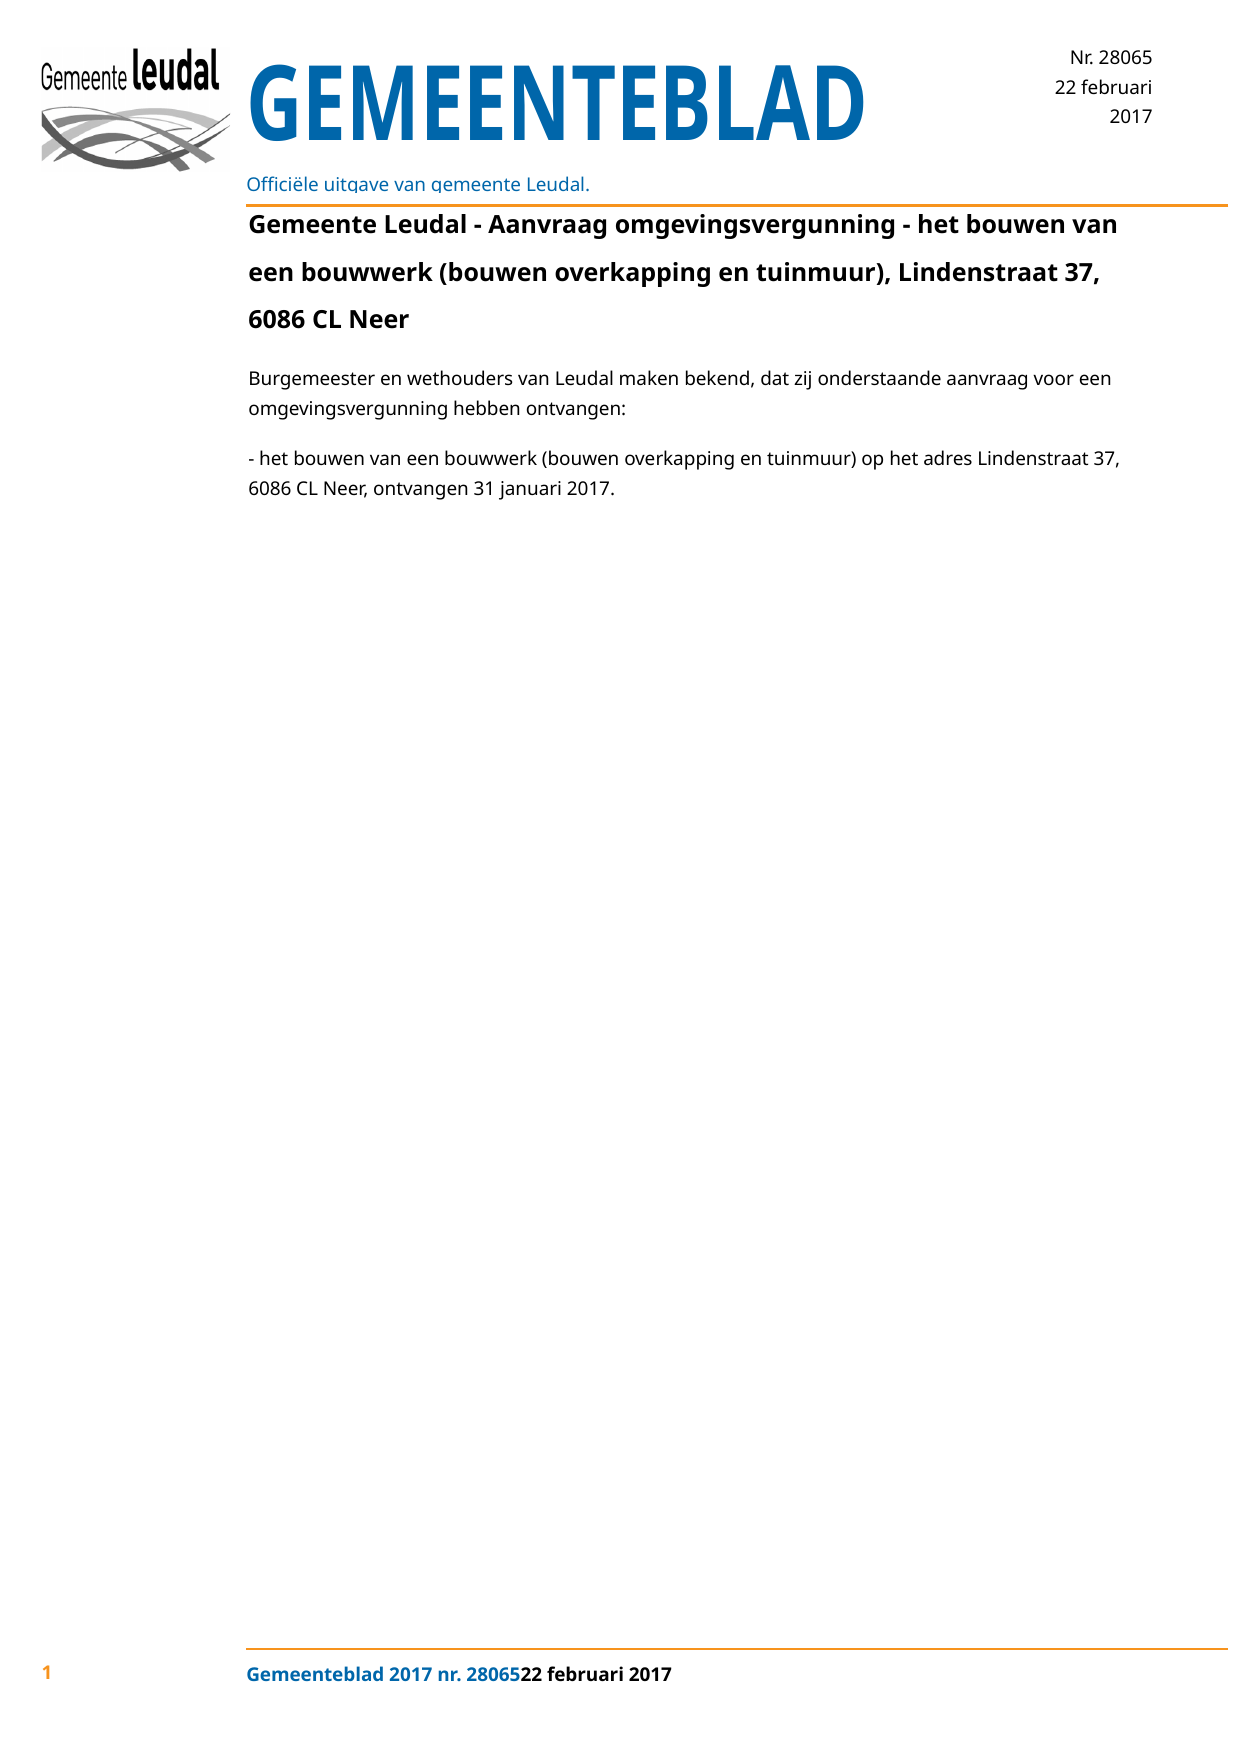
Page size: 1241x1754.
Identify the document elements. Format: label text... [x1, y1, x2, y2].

text - het bouwen van een bouwwerk (bouwen overkapping en tuinmuur) op het adres Lindenstraat 37, 6086 CL Neer, ontvangen 31 januari 2017. [248, 446, 1152, 501]
picture [41, 47, 231, 172]
text Burgemeester en wethouders van Leudal maken bekend, dat zij onderstaande aanvraag voor een omgevingsvergunning hebben ontvangen: [248, 366, 1152, 421]
text Gemeente Leudal - Aanvraag omgevingsvergunning - het bouwen van een bouwwerk (bouwen overkapping en tuinmuur), Lindenstraat 37, 6086 CL Neer [248, 207, 1152, 336]
